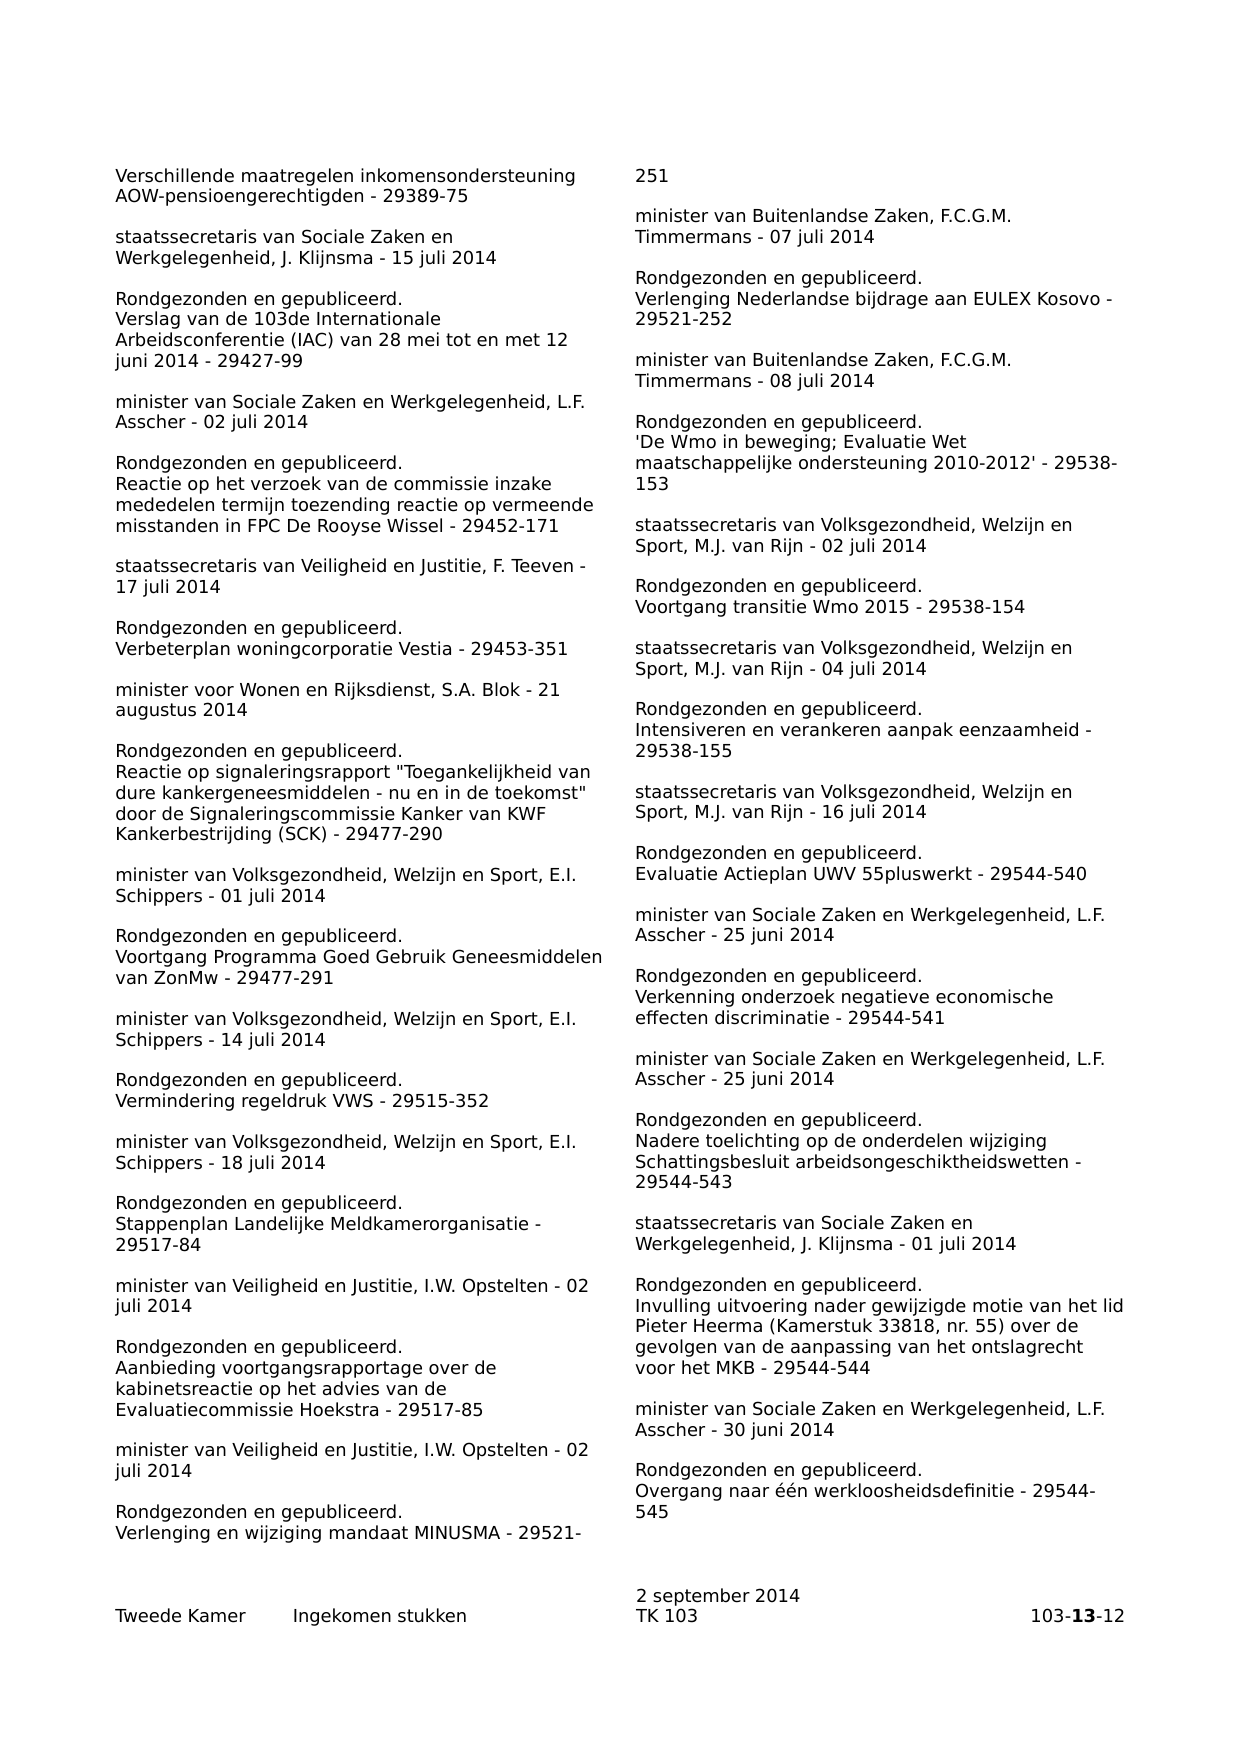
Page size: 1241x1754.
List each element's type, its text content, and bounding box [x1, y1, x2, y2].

text staatssecretaris van Volksgezondheid, Welzijn en Sport, M.J. van Rijn - 02 juli 2014 [635, 515, 1125, 556]
text Rondgezonden en gepubliceerd. [635, 699, 1125, 720]
text minister van Sociale Zaken en Werkgelegenheid, L.F. Asscher - 25 juni 2014 [635, 1048, 1125, 1090]
text minister voor Wonen en Rijksdienst, S.A. Blok - 21 augustus 2014 [115, 679, 605, 721]
text Aanbieding voortgangsrapportage over de kabinetsreactie op het advies van de Evaluatiecommissie Hoekstra - 29517-85 [115, 1358, 605, 1420]
text Verschillende maatregelen inkomensondersteuning AOW-pensioengerechtigden - 29389-75 [115, 165, 605, 207]
text Rondgezonden en gepubliceerd. [115, 1502, 605, 1522]
text Rondgezonden en gepubliceerd. [635, 1460, 1125, 1481]
text Stappenplan Landelijke Meldkamerorganisatie - 29517-84 [115, 1214, 605, 1256]
text Invulling uitvoering nader gewijzigde motie van het lid Pieter Heerma (Kamerstuk 33818, nr. 55) over de gevolgen van de aanpassing van het ontslagrecht voor het MKB - 29544-544 [635, 1295, 1125, 1379]
text Rondgezonden en gepubliceerd. [115, 1070, 605, 1091]
text Voortgang Programma Goed Gebruik Geneesmiddelen van ZonMw - 29477-291 [115, 947, 605, 989]
text Verkenning onderzoek negatieve economische effecten discriminatie - 29544-541 [635, 987, 1125, 1028]
text staatssecretaris van Volksgezondheid, Welzijn en Sport, M.J. van Rijn - 04 juli 2014 [635, 638, 1125, 679]
text Rondgezonden en gepubliceerd. [635, 1274, 1125, 1295]
text Rondgezonden en gepubliceerd. [635, 1110, 1125, 1131]
text Verslag van de 103de Internationale Arbeidsconferentie (IAC) van 28 mei tot en met 12 juni 2014 - 29427-99 [115, 309, 605, 372]
text minister van Sociale Zaken en Werkgelegenheid, L.F. Asscher - 30 juni 2014 [635, 1399, 1125, 1440]
text Rondgezonden en gepubliceerd. [115, 926, 605, 947]
text Rondgezonden en gepubliceerd. [115, 1337, 605, 1358]
text Rondgezonden en gepubliceerd. [635, 268, 1125, 288]
text Rondgezonden en gepubliceerd. [115, 741, 605, 762]
text Rondgezonden en gepubliceerd. [635, 576, 1125, 597]
text minister van Sociale Zaken en Werkgelegenheid, L.F. Asscher - 02 juli 2014 [115, 392, 605, 433]
text Rondgezonden en gepubliceerd. [115, 1193, 605, 1214]
text Verlenging en wijziging mandaat MINUSMA - 29521- [115, 1522, 605, 1543]
text minister van Veiligheid en Justitie, I.W. Opstelten - 02 juli 2014 [115, 1440, 605, 1482]
text minister van Buitenlandse Zaken, F.C.G.M. Timmermans - 08 juli 2014 [635, 350, 1125, 391]
text staatssecretaris van Veiligheid en Justitie, F. Teeven - 17 juli 2014 [115, 556, 605, 598]
text Vermindering regeldruk VWS - 29515-352 [115, 1091, 605, 1112]
text Voortgang transitie Wmo 2015 - 29538-154 [635, 597, 1125, 618]
text staatssecretaris van Volksgezondheid, Welzijn en Sport, M.J. van Rijn - 16 juli 2014 [635, 782, 1125, 823]
text Verbeterplan woningcorporatie Vestia - 29453-351 [115, 638, 605, 659]
text minister van Volksgezondheid, Welzijn en Sport, E.I. Schippers - 01 juli 2014 [115, 865, 605, 906]
text Rondgezonden en gepubliceerd. [115, 618, 605, 638]
text Rondgezonden en gepubliceerd. [115, 288, 605, 309]
text Verlenging Nederlandse bijdrage aan EULEX Kosovo - 29521-252 [635, 288, 1125, 330]
text Rondgezonden en gepubliceerd. [635, 966, 1125, 987]
text Rondgezonden en gepubliceerd. [635, 843, 1125, 864]
text minister van Buitenlandse Zaken, F.C.G.M. Timmermans - 07 juli 2014 [635, 206, 1125, 248]
text Intensiveren en verankeren aanpak eenzaamheid - 29538-155 [635, 720, 1125, 762]
text minister van Sociale Zaken en Werkgelegenheid, L.F. Asscher - 25 juni 2014 [635, 904, 1125, 946]
text Rondgezonden en gepubliceerd. [635, 411, 1125, 432]
text 251 [635, 165, 1125, 186]
text Overgang naar één werkloosheidsdefinitie - 29544-545 [635, 1481, 1125, 1522]
text 'De Wmo in beweging; Evaluatie Wet maatschappelijke ondersteuning 2010-2012' - 29538-153 [635, 432, 1125, 495]
text Rondgezonden en gepubliceerd. [115, 453, 605, 474]
text minister van Volksgezondheid, Welzijn en Sport, E.I. Schippers - 18 juli 2014 [115, 1132, 605, 1173]
text Evaluatie Actieplan UWV 55pluswerkt - 29544-540 [635, 864, 1125, 884]
text Reactie op het verzoek van de commissie inzake mededelen termijn toezending reactie op vermeende misstanden in FPC De Rooyse Wissel - 29452-171 [115, 474, 605, 536]
text Nadere toelichting op de onderdelen wijziging Schattingsbesluit arbeidsongeschiktheidswetten - 29544-543 [635, 1131, 1125, 1193]
text Reactie op signaleringsrapport "Toegankelijkheid van dure kankergeneesmiddelen - nu en in de toekomst" door de Signaleringscommissie Kanker van KWF Kankerbestrijding (SCK) - 29477-290 [115, 762, 605, 845]
text staatssecretaris van Sociale Zaken en Werkgelegenheid, J. Klijnsma - 01 juli 2014 [635, 1213, 1125, 1254]
text staatssecretaris van Sociale Zaken en Werkgelegenheid, J. Klijnsma - 15 juli 2014 [115, 227, 605, 268]
text minister van Volksgezondheid, Welzijn en Sport, E.I. Schippers - 14 juli 2014 [115, 1009, 605, 1050]
text minister van Veiligheid en Justitie, I.W. Opstelten - 02 juli 2014 [115, 1276, 605, 1317]
